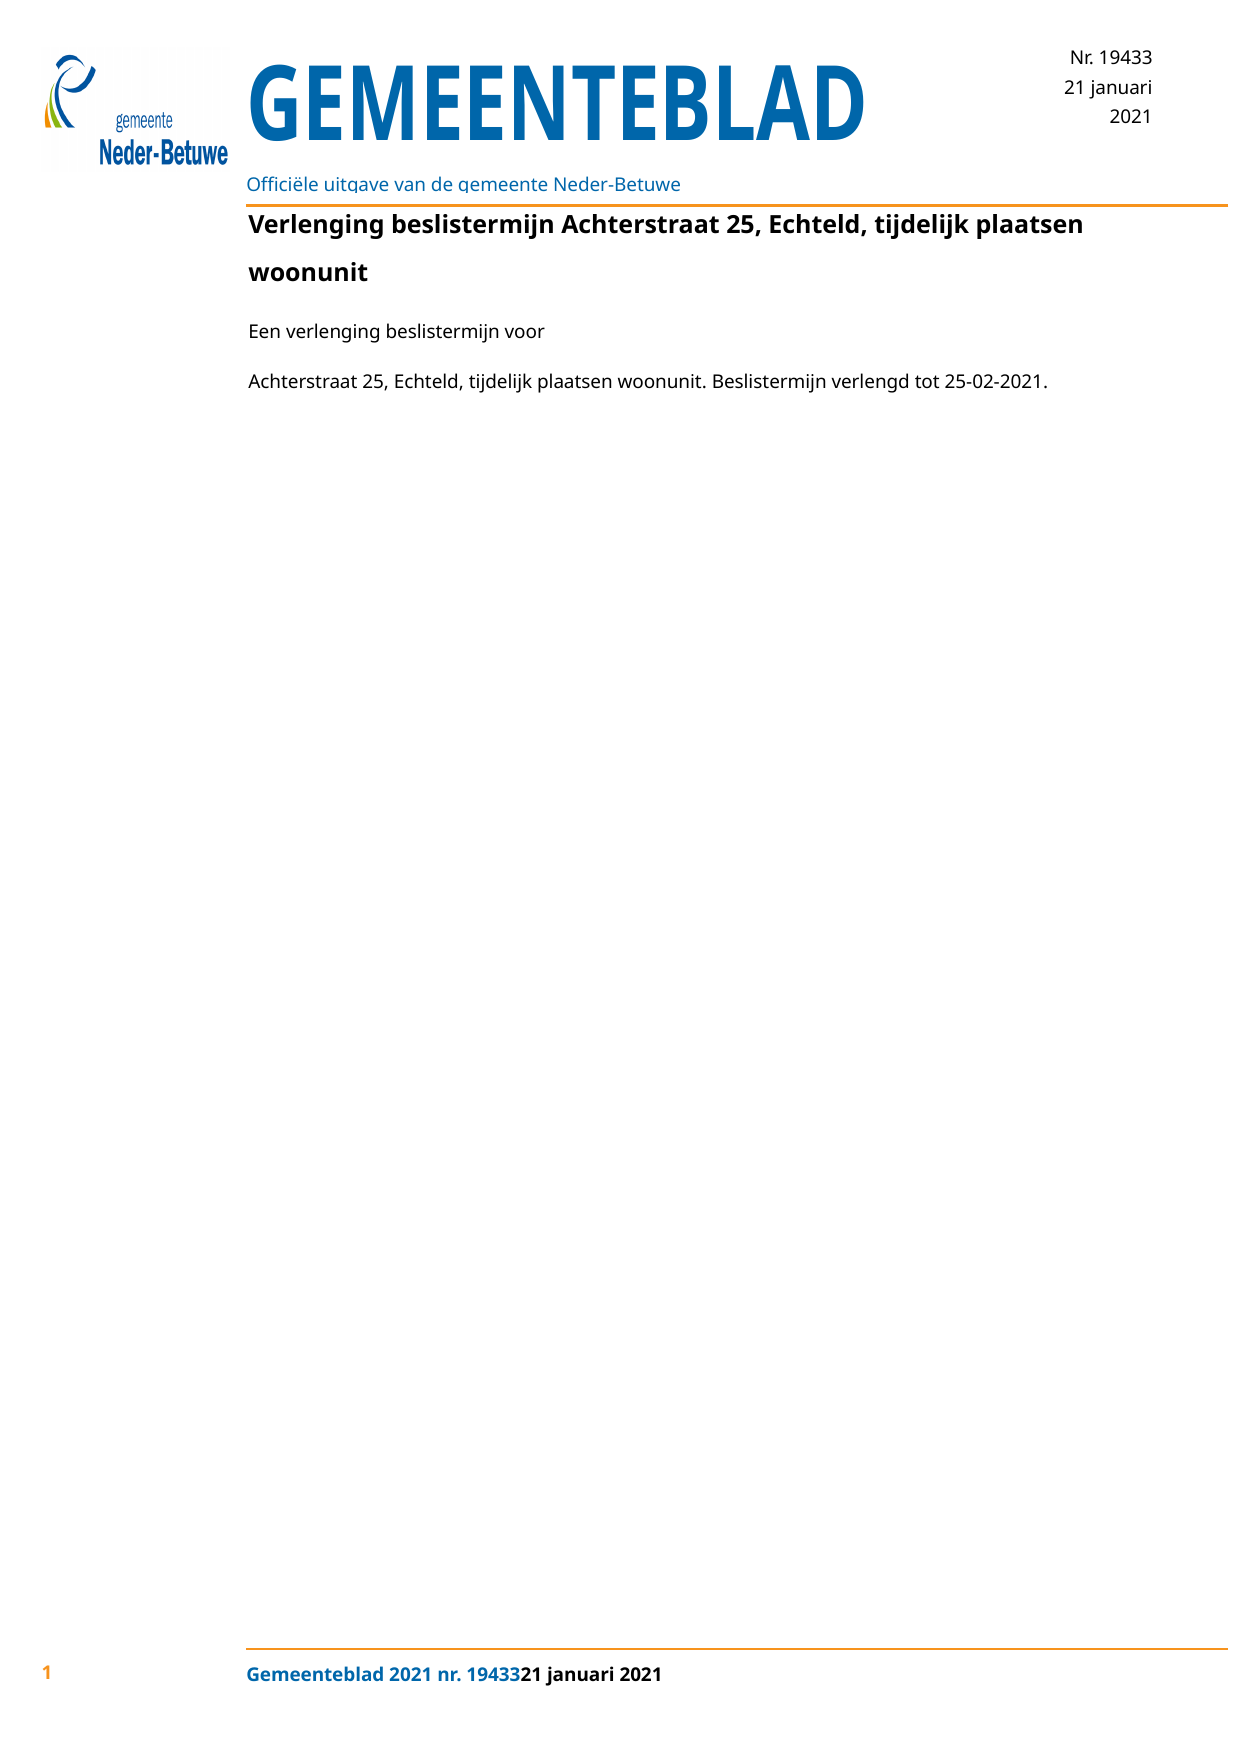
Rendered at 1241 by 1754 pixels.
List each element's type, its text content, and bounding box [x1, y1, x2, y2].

picture [41, 47, 231, 172]
text Achterstraat 25, Echteld, tijdelijk plaatsen woonunit. Beslistermijn verlengd tot 25-02-2021. [248, 368, 1152, 394]
text Verlenging beslistermijn Achterstraat 25, Echteld, tijdelijk plaatsen woonunit [248, 207, 1152, 288]
text Een verlenging beslistermijn voor [248, 318, 1152, 344]
